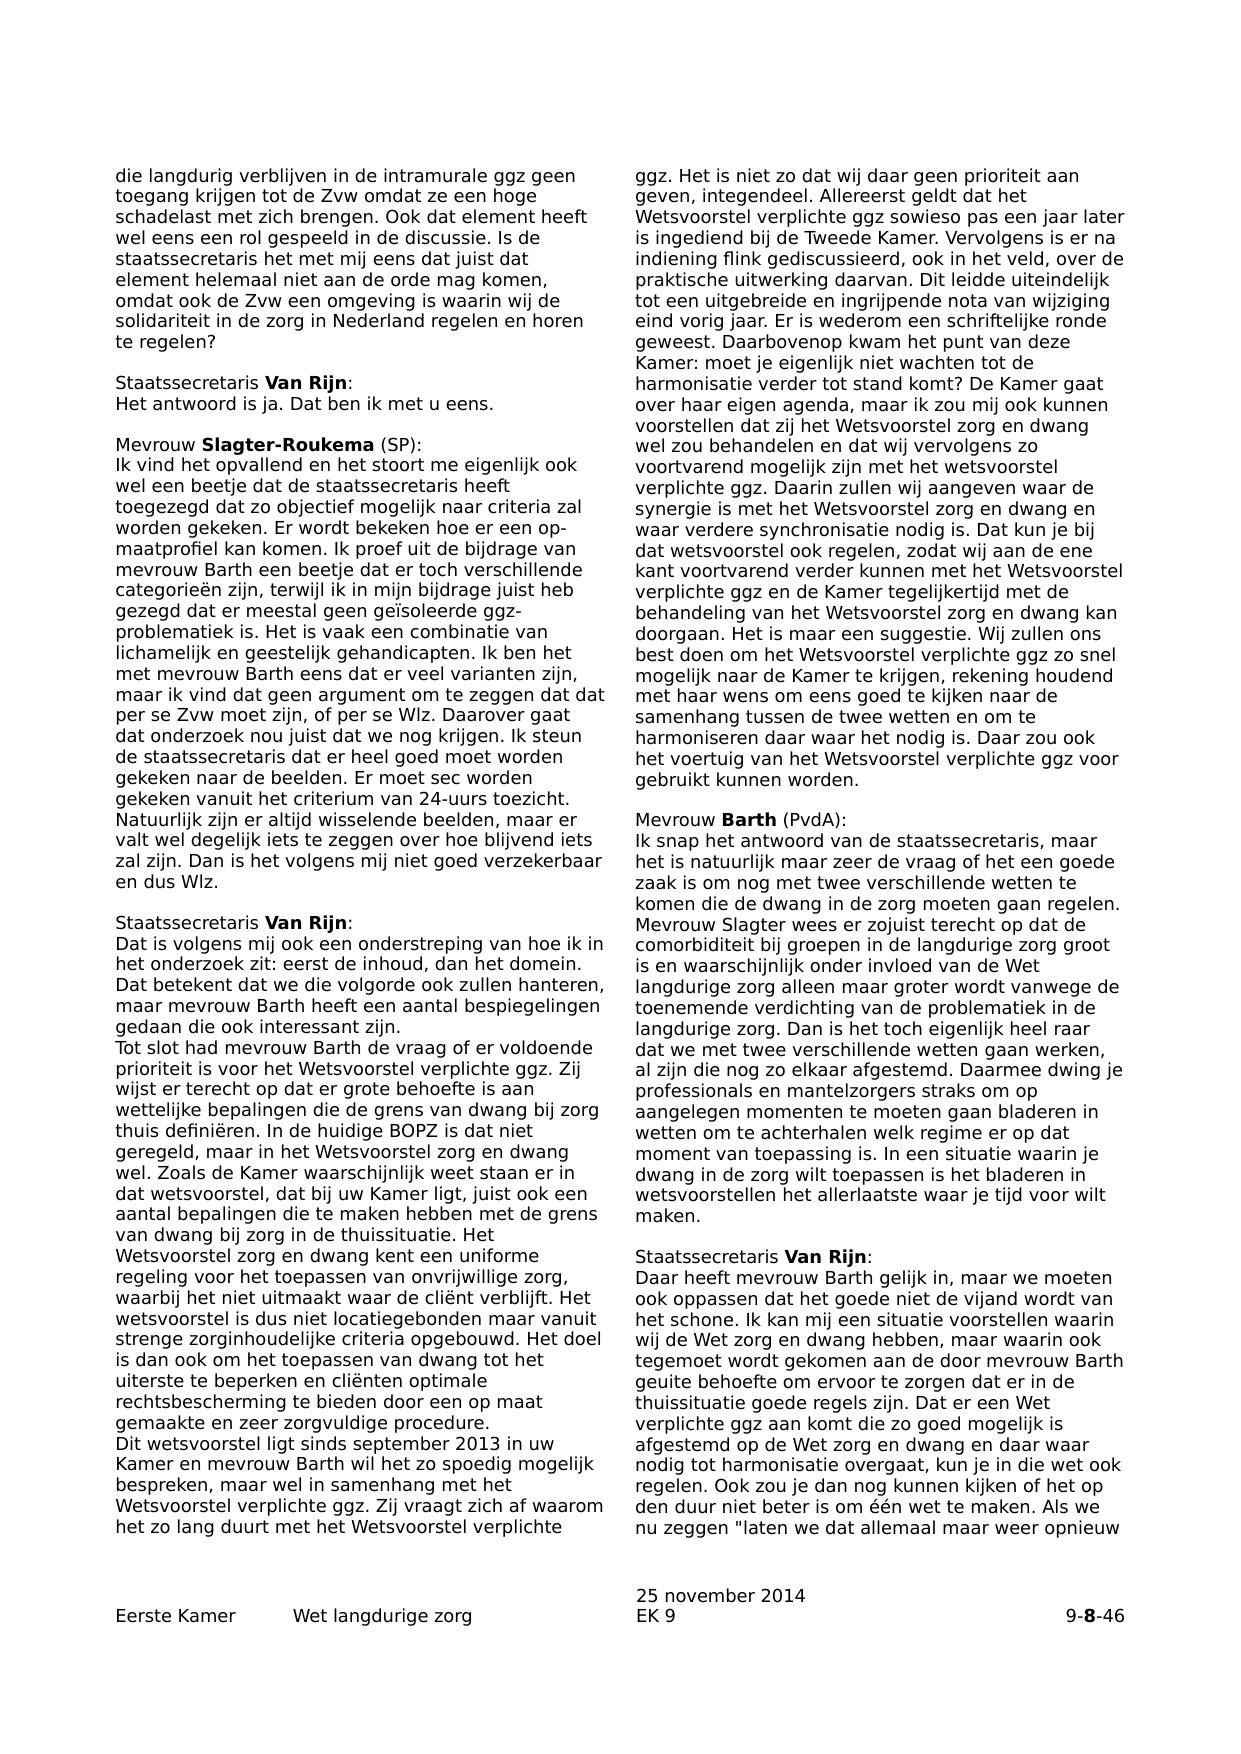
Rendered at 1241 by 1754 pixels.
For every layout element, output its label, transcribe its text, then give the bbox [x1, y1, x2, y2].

text Het antwoord is ja. Dat ben ik met u eens. [115, 393, 605, 414]
text Staatssecretaris Van Rijn: [635, 1247, 1125, 1268]
text Tot slot had mevrouw Barth de vraag of er voldoende prioriteit is voor het Wetsvoorstel verplichte ggz. Zij wijst er terecht op dat er grote behoefte is aan wettelijke bepalingen die de grens van dwang bij zorg thuis definiëren. In de huidige BOPZ is dat niet geregeld, maar in het Wetsvoorstel zorg en dwang wel. Zoals de Kamer waarschijnlijk weet staan er in dat wetsvoorstel, dat bij uw Kamer ligt, juist ook een aantal bepalingen die te maken hebben met de grens van dwang bij zorg in de thuissituatie. Het Wetsvoorstel zorg en dwang kent een uniforme regeling voor het toepassen van onvrijwillige zorg, waarbij het niet uitmaakt waar de cliënt verblijft. Het wetsvoorstel is dus niet locatiegebonden maar vanuit strenge zorginhoudelijke criteria opgebouwd. Het doel is dan ook om het toepassen van dwang tot het uiterste te beperken en cliënten optimale rechtsbescherming te bieden door een op maat gemaakte en zeer zorgvuldige procedure. [115, 1037, 605, 1433]
text Mevrouw Barth (PvdA): [635, 810, 1125, 831]
text Staatssecretaris Van Rijn: [115, 913, 605, 933]
text Mevrouw Slagter-Roukema (SP): [115, 434, 605, 455]
text ggz. Het is niet zo dat wij daar geen prioriteit aan geven, integendeel. Allereerst geldt dat het Wetsvoorstel verplichte ggz sowieso pas een jaar later is ingediend bij de Tweede Kamer. Vervolgens is er na indiening flink gediscussieerd, ook in het veld, over de praktische uitwerking daarvan. Dit leidde uiteindelijk tot een uitgebreide en ingrijpende nota van wijziging eind vorig jaar. Er is wederom een schriftelijke ronde geweest. Daarbovenop kwam het punt van deze Kamer: moet je eigenlijk niet wachten tot de harmonisatie verder tot stand komt? De Kamer gaat over haar eigen agenda, maar ik zou mij ook kunnen voorstellen dat zij het Wetsvoorstel zorg en dwang wel zou behandelen en dat wij vervolgens zo voortvarend mogelijk zijn met het wetsvoorstel verplichte ggz. Daarin zullen wij aangeven waar de synergie is met het Wetsvoorstel zorg en dwang en waar verdere synchronisatie nodig is. Dat kun je bij dat wetsvoorstel ook regelen, zodat wij aan de ene kant voortvarend verder kunnen met het Wetsvoorstel verplichte ggz en de Kamer tegelijkertijd met de behandeling van het Wetsvoorstel zorg en dwang kan doorgaan. Het is maar een suggestie. Wij zullen ons best doen om het Wetsvoorstel verplichte ggz zo snel mogelijk naar de Kamer te krijgen, rekening houdend met haar wens om eens goed te kijken naar de samenhang tussen de twee wetten en om te harmoniseren daar waar het nodig is. Daar zou ook het voertuig van het Wetsvoorstel verplichte ggz voor gebruikt kunnen worden. [635, 165, 1125, 790]
text Daar heeft mevrouw Barth gelijk in, maar we moeten ook oppassen dat het goede niet de vijand wordt van het schone. Ik kan mij een situatie voorstellen waarin wij de Wet zorg en dwang hebben, maar waarin ook tegemoet wordt gekomen aan de door mevrouw Barth geuite behoefte om ervoor te zorgen dat er in de thuissituatie goede regels zijn. Dat er een Wet verplichte ggz aan komt die zo goed mogelijk is afgestemd op de Wet zorg en dwang en daar waar nodig tot harmonisatie overgaat, kun je in die wet ook regelen. Ook zou je dan nog kunnen kijken of het op den duur niet beter is om één wet te maken. Als we nu zeggen "laten we dat allemaal maar weer opnieuw [635, 1268, 1125, 1538]
text Ik vind het opvallend en het stoort me eigenlijk ook wel een beetje dat de staatssecretaris heeft toegezegd dat zo objectief mogelijk naar criteria zal worden gekeken. Er wordt bekeken hoe er een op-maatprofiel kan komen. Ik proef uit de bijdrage van mevrouw Barth een beetje dat er toch verschillende categorieën zijn, terwijl ik in mijn bijdrage juist heb gezegd dat er meestal geen geïsoleerde ggz-problematiek is. Het is vaak een combinatie van lichamelijk en geestelijk gehandicapten. Ik ben het met mevrouw Barth eens dat er veel varianten zijn, maar ik vind dat geen argument om te zeggen dat dat per se Zvw moet zijn, of per se Wlz. Daarover gaat dat onderzoek nou juist dat we nog krijgen. Ik steun de staatssecretaris dat er heel goed moet worden gekeken naar de beelden. Er moet sec worden gekeken vanuit het criterium van 24-uurs toezicht. Natuurlijk zijn er altijd wisselende beelden, maar er valt wel degelijk iets te zeggen over hoe blijvend iets zal zijn. Dan is het volgens mij niet goed verzekerbaar en dus Wlz. [115, 455, 605, 893]
text Dit wetsvoorstel ligt sinds september 2013 in uw Kamer en mevrouw Barth wil het zo spoedig mogelijk bespreken, maar wel in samenhang met het Wetsvoorstel verplichte ggz. Zij vraagt zich af waarom het zo lang duurt met het Wetsvoorstel verplichte [115, 1433, 605, 1537]
text Staatssecretaris Van Rijn: [115, 373, 605, 393]
text Ik snap het antwoord van de staatssecretaris, maar het is natuurlijk maar zeer de vraag of het een goede zaak is om nog met twee verschillende wetten te komen die de dwang in de zorg moeten gaan regelen. Mevrouw Slagter wees er zojuist terecht op dat de comorbiditeit bij groepen in de langdurige zorg groot is en waarschijnlijk onder invloed van de Wet langdurige zorg alleen maar groter wordt vanwege de toenemende verdichting van de problematiek in de langdurige zorg. Dan is het toch eigenlijk heel raar dat we met twee verschillende wetten gaan werken, al zijn die nog zo elkaar afgestemd. Daarmee dwing je professionals en mantelzorgers straks om op aangelegen momenten te moeten gaan bladeren in wetten om te achterhalen welk regime er op dat moment van toepassing is. In een situatie waarin je dwang in de zorg wilt toepassen is het bladeren in wetsvoorstellen het allerlaatste waar je tijd voor wilt maken. [635, 831, 1125, 1227]
text die langdurig verblijven in de intramurale ggz geen toegang krijgen tot de Zvw omdat ze een hoge schadelast met zich brengen. Ook dat element heeft wel eens een rol gespeeld in de discussie. Is de staatssecretaris het met mij eens dat juist dat element helemaal niet aan de orde mag komen, omdat ook de Zvw een omgeving is waarin wij de solidariteit in de zorg in Nederland regelen en horen te regelen? [115, 165, 605, 353]
text Dat is volgens mij ook een onderstreping van hoe ik in het onderzoek zit: eerst de inhoud, dan het domein. Dat betekent dat we die volgorde ook zullen hanteren, maar mevrouw Barth heeft een aantal bespiegelingen gedaan die ook interessant zijn. [115, 933, 605, 1037]
